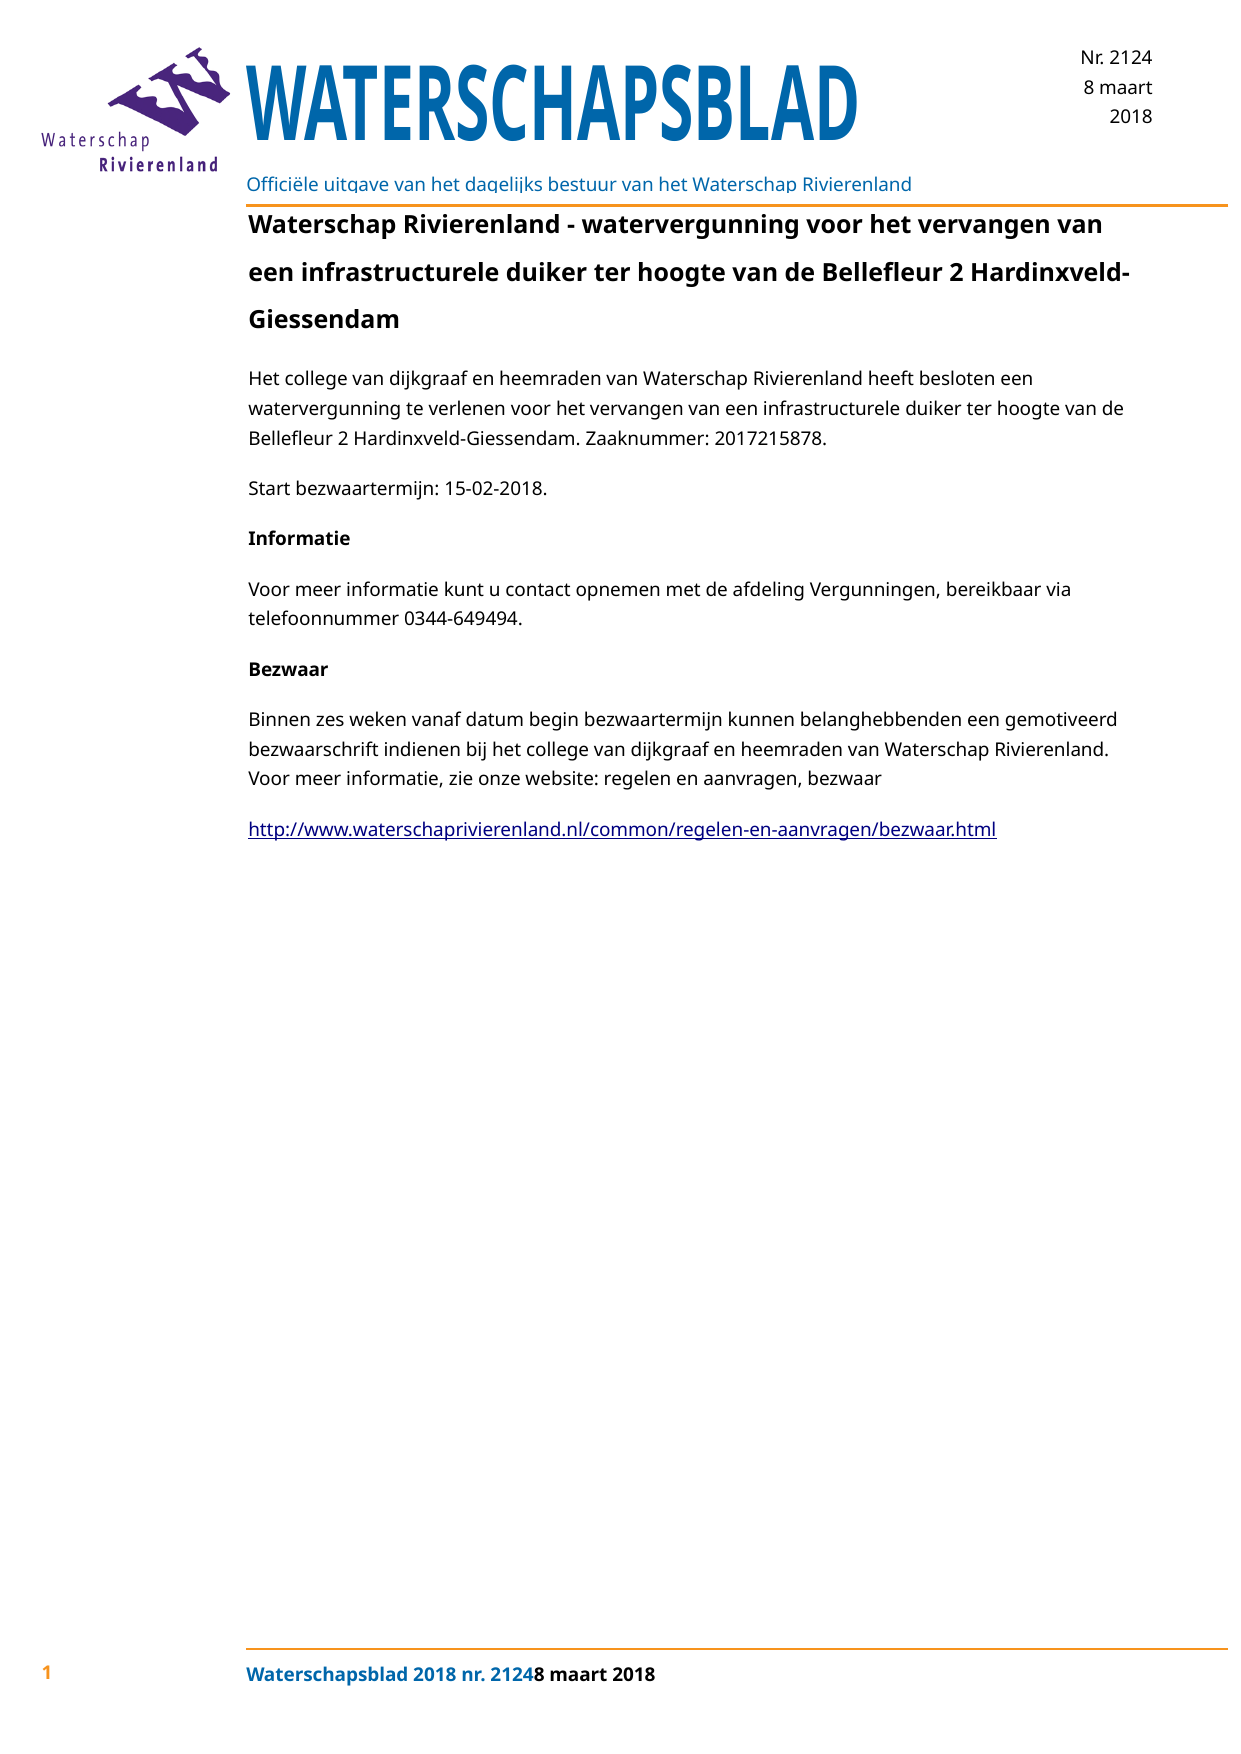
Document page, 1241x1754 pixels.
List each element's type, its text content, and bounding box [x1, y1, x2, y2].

text Waterschap Rivierenland - watervergunning voor het vervangen van een infrastructurele duiker ter hoogte van de Bellefleur 2 Hardinxveld-Giessendam [248, 207, 1152, 336]
text Het college van dijkgraaf en heemraden van Waterschap Rivierenland heeft besloten een watervergunning te verlenen voor het vervangen van een infrastructurele duiker ter hoogte van de Bellefleur 2 Hardinxveld-Giessendam. Zaaknummer: 2017215878. [248, 366, 1152, 450]
picture [41, 47, 231, 172]
text Voor meer informatie kunt u contact opnemen met de afdeling Vergunningen, bereikbaar via telefoonnummer 0344-649494. [248, 576, 1152, 631]
text http://www.waterschaprivierenland.nl/common/regelen-en-aanvragen/bezwaar.html [248, 816, 1152, 842]
text Bezwaar [248, 656, 1152, 682]
text Informatie [248, 526, 1152, 551]
text Binnen zes weken vanaf datum begin bezwaartermijn kunnen belanghebbenden een gemotiveerd bezwaarschrift indienen bij het college van dijkgraaf en heemraden van Waterschap Rivierenland. Voor meer informatie, zie onze website: regelen en aanvragen, bezwaar [248, 706, 1152, 791]
text Start bezwaartermijn: 15-02-2018. [248, 475, 1152, 501]
